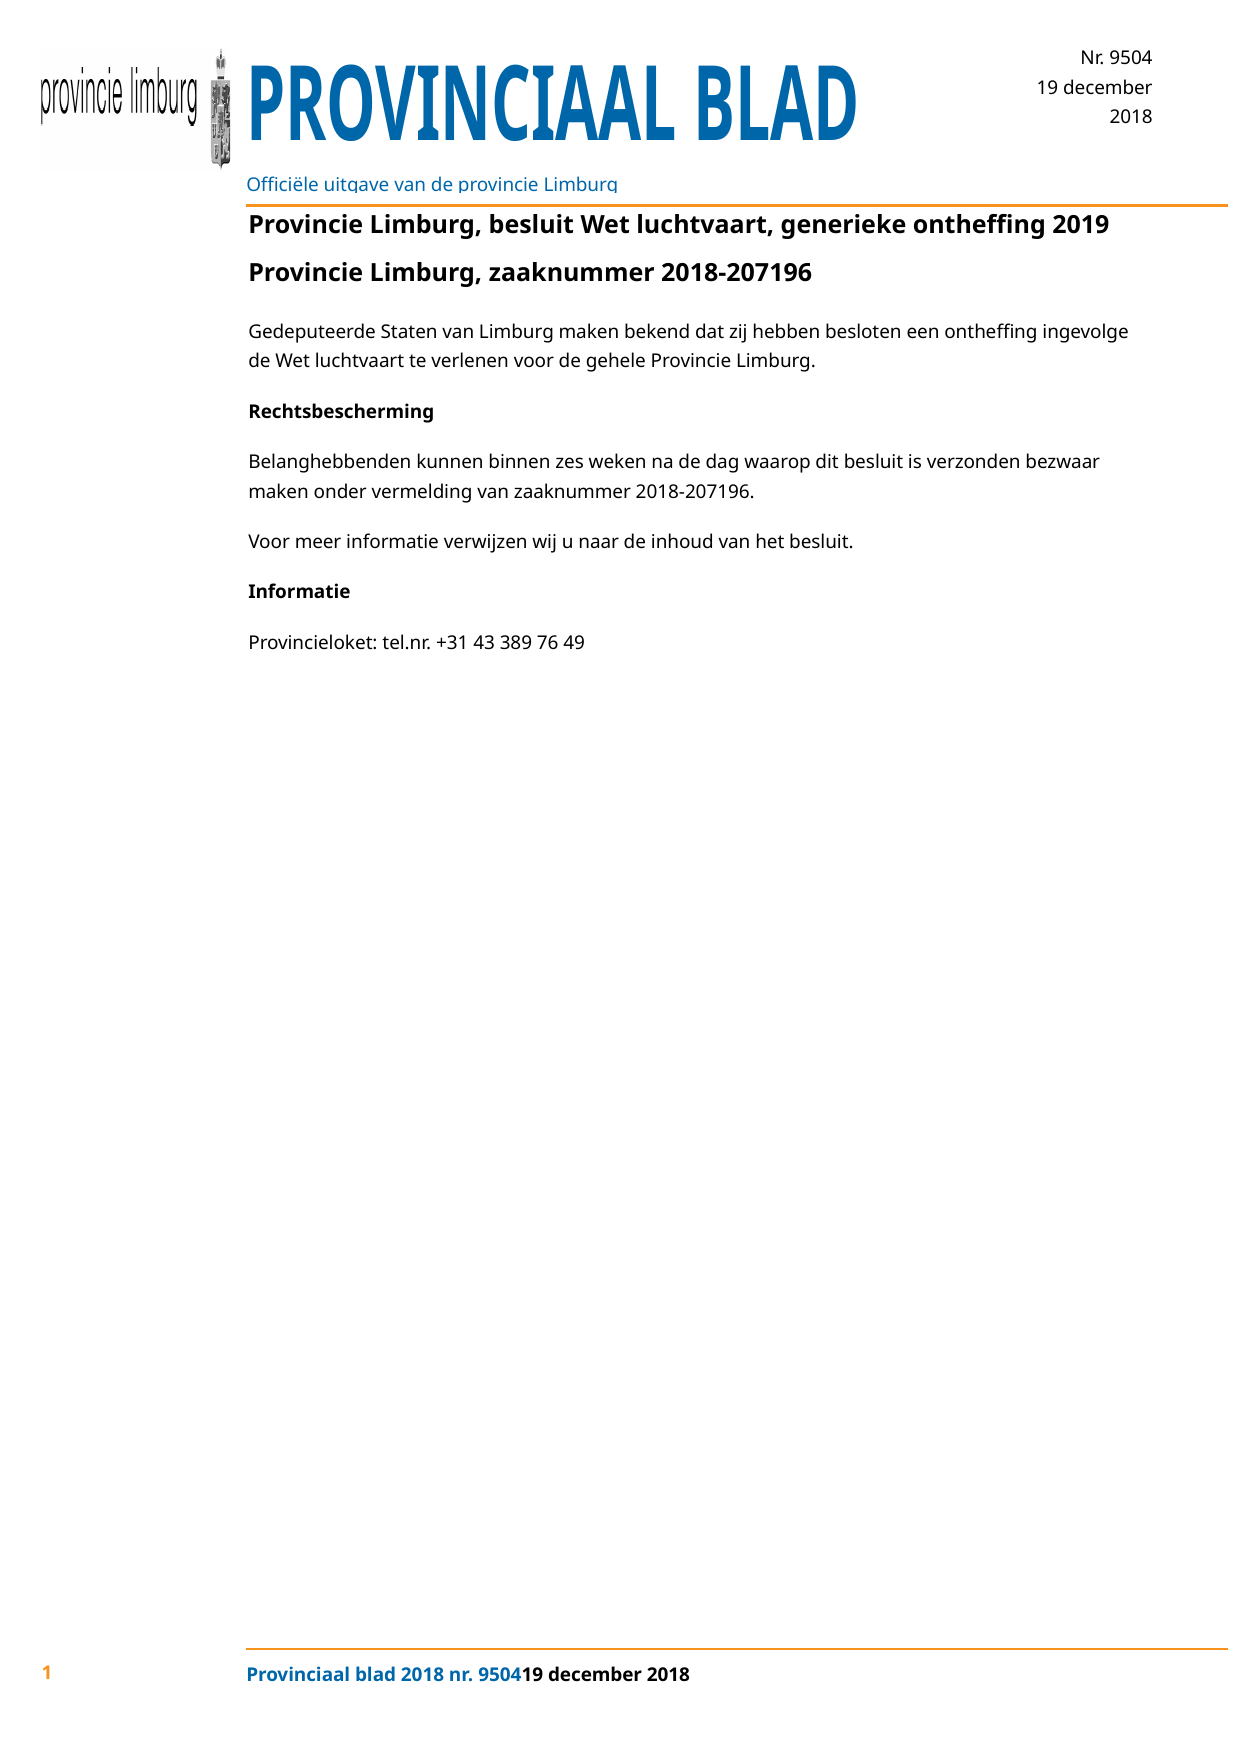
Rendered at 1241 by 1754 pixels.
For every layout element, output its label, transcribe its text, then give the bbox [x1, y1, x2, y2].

text Provincie Limburg, besluit Wet luchtvaart, generieke ontheffing 2019 Provincie Limburg, zaaknummer 2018-207196 [248, 207, 1152, 288]
text Gedeputeerde Staten van Limburg maken bekend dat zij hebben besloten een ontheffing ingevolge de Wet luchtvaart te verlenen voor de gehele Provincie Limburg. [248, 318, 1152, 373]
text Belanghebbenden kunnen binnen zes weken na de dag waarop dit besluit is verzonden bezwaar maken onder vermelding van zaaknummer 2018-207196. [248, 448, 1152, 504]
text Provincieloket: tel.nr. +31 43 389 76 49 [248, 629, 1152, 655]
text Rechtsbescherming [248, 398, 1152, 424]
picture [41, 47, 231, 172]
text Voor meer informatie verwijzen wij u naar de inhoud van het besluit. [248, 528, 1152, 554]
text Informatie [248, 579, 1152, 604]
